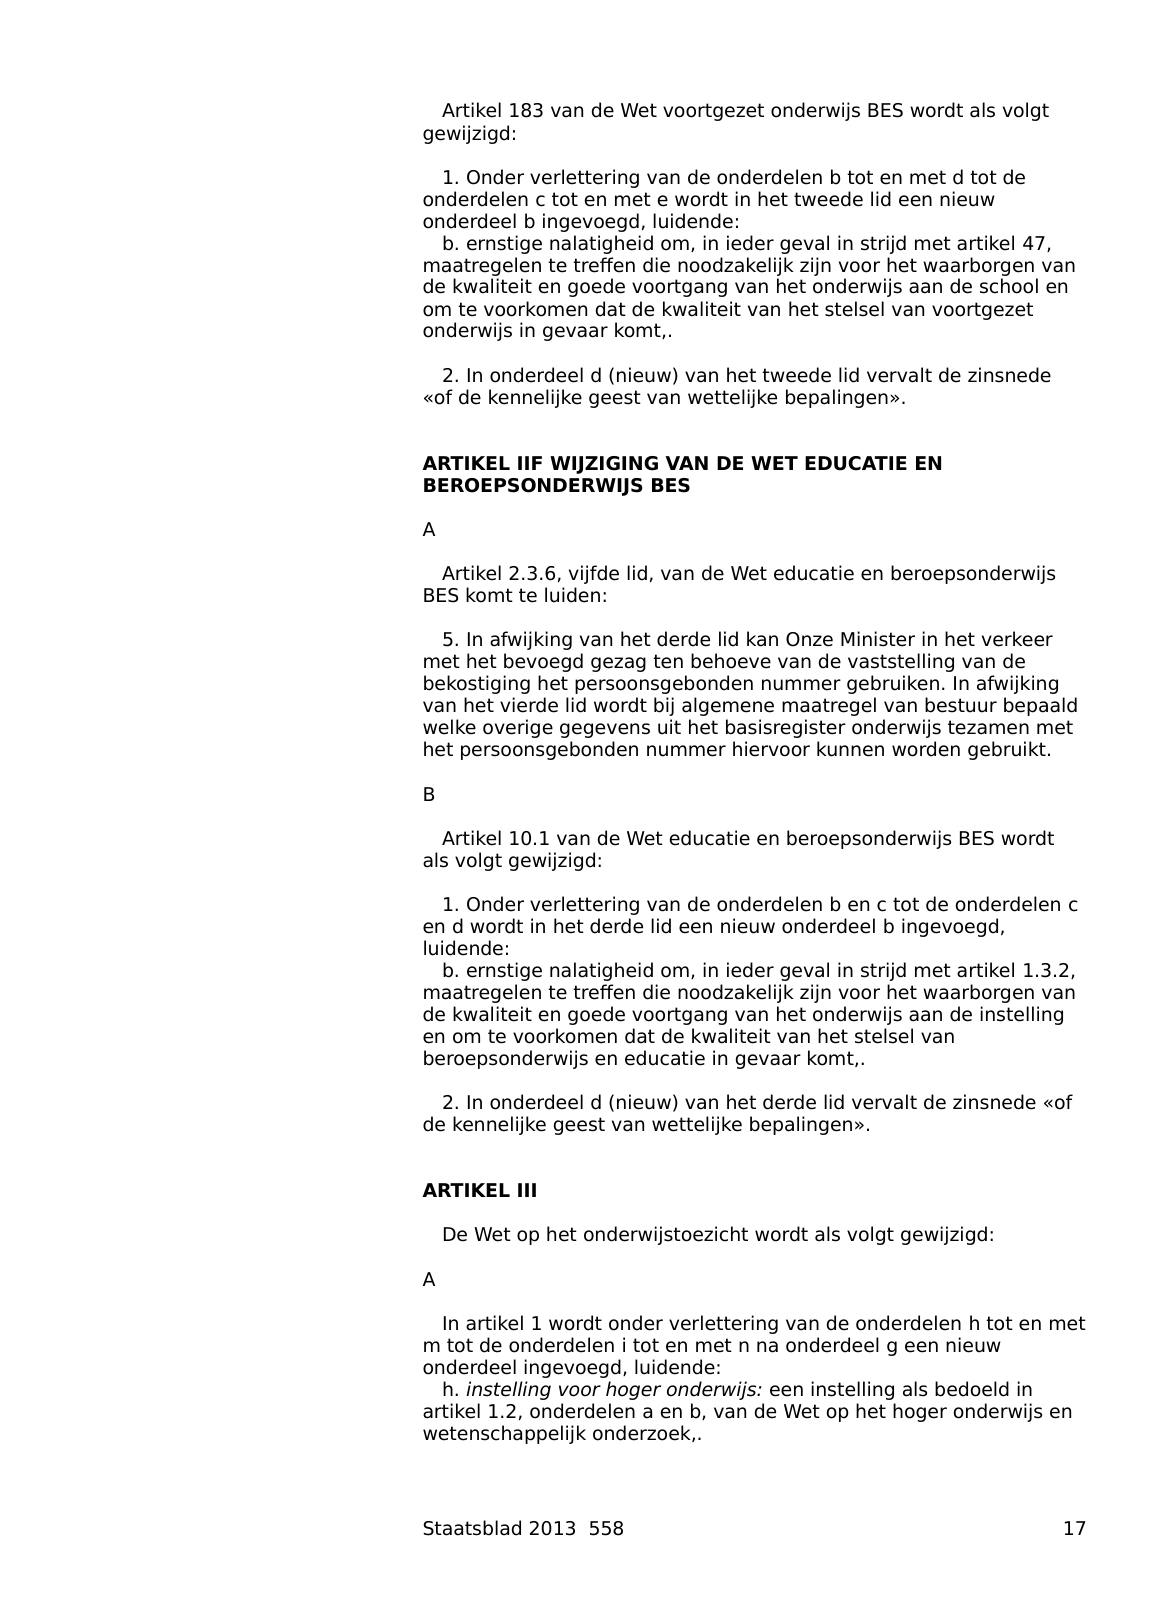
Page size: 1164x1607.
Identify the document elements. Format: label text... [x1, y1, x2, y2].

text Artikel 2.3.6, vijfde lid, van de Wet educatie en beroepsonderwijs BES komt te luiden: [422, 563, 1087, 607]
text Artikel 183 van de Wet voortgezet onderwijs BES wordt als volgt gewijzigd: [422, 100, 1087, 144]
text b. ernstige nalatigheid om, in ieder geval in strijd met artikel 47, maatregelen te treffen die noodzakelijk zijn voor het waarborgen van de kwaliteit en goede voortgang van het onderwijs aan de school en om te voorkomen dat de kwaliteit van het stelsel van voortgezet onderwijs in gevaar komt,. [422, 232, 1087, 342]
text 2. In onderdeel d (nieuw) van het tweede lid vervalt de zinsnede «of de kennelijke geest van wettelijke bepalingen». [422, 364, 1087, 408]
text 1. Onder verlettering van de onderdelen b en c tot de onderdelen c en d wordt in het derde lid een nieuw onderdeel b ingevoegd, luidende: [422, 894, 1087, 960]
text 1. Onder verlettering van de onderdelen b tot en met d tot de onderdelen c tot en met e wordt in het tweede lid een nieuw onderdeel b ingevoegd, luidende: [422, 167, 1087, 232]
subtitle ARTIKEL III [422, 1180, 1087, 1202]
subtitle ARTIKEL IIF WIJZIGING VAN DE WET EDUCATIE EN BEROEPSONDERWIJS BES [422, 453, 1087, 497]
text Artikel 10.1 van de Wet educatie en beroepsonderwijs BES wordt als volgt gewijzigd: [422, 828, 1087, 872]
text h. instelling voor hoger onderwijs: een instelling als bedoeld in artikel 1.2, onderdelen a en b, van de Wet op het hoger onderwijs en wetenschappelijk onderzoek,. [422, 1378, 1087, 1444]
text 2. In onderdeel d (nieuw) van het derde lid vervalt de zinsnede «of de kennelijke geest van wettelijke bepalingen». [422, 1092, 1087, 1136]
text b. ernstige nalatigheid om, in ieder geval in strijd met artikel 1.3.2, maatregelen te treffen die noodzakelijk zijn voor het waarborgen van de kwaliteit en goede voortgang van het onderwijs aan de instelling en om te voorkomen dat de kwaliteit van het stelsel van beroepsonderwijs en educatie in gevaar komt,. [422, 960, 1087, 1069]
text De Wet op het onderwijstoezicht wordt als volgt gewijzigd: [422, 1224, 1087, 1246]
text 5. In afwijking van het derde lid kan Onze Minister in het verkeer met het bevoegd gezag ten behoeve van de vaststelling van de bekostiging het persoonsgebonden nummer gebruiken. In afwijking van het vierde lid wordt bij algemene maatregel van bestuur bepaald welke overige gegevens uit het basisregister onderwijs tezamen met het persoonsgebonden nummer hiervoor kunnen worden gebruikt. [422, 629, 1087, 761]
text In artikel 1 wordt onder verlettering van de onderdelen h tot en met m tot de onderdelen i tot en met n na onderdeel g een nieuw onderdeel ingevoegd, luidende: [422, 1313, 1087, 1378]
text A [422, 519, 1087, 541]
text B [422, 783, 1087, 805]
text A [422, 1268, 1087, 1290]
